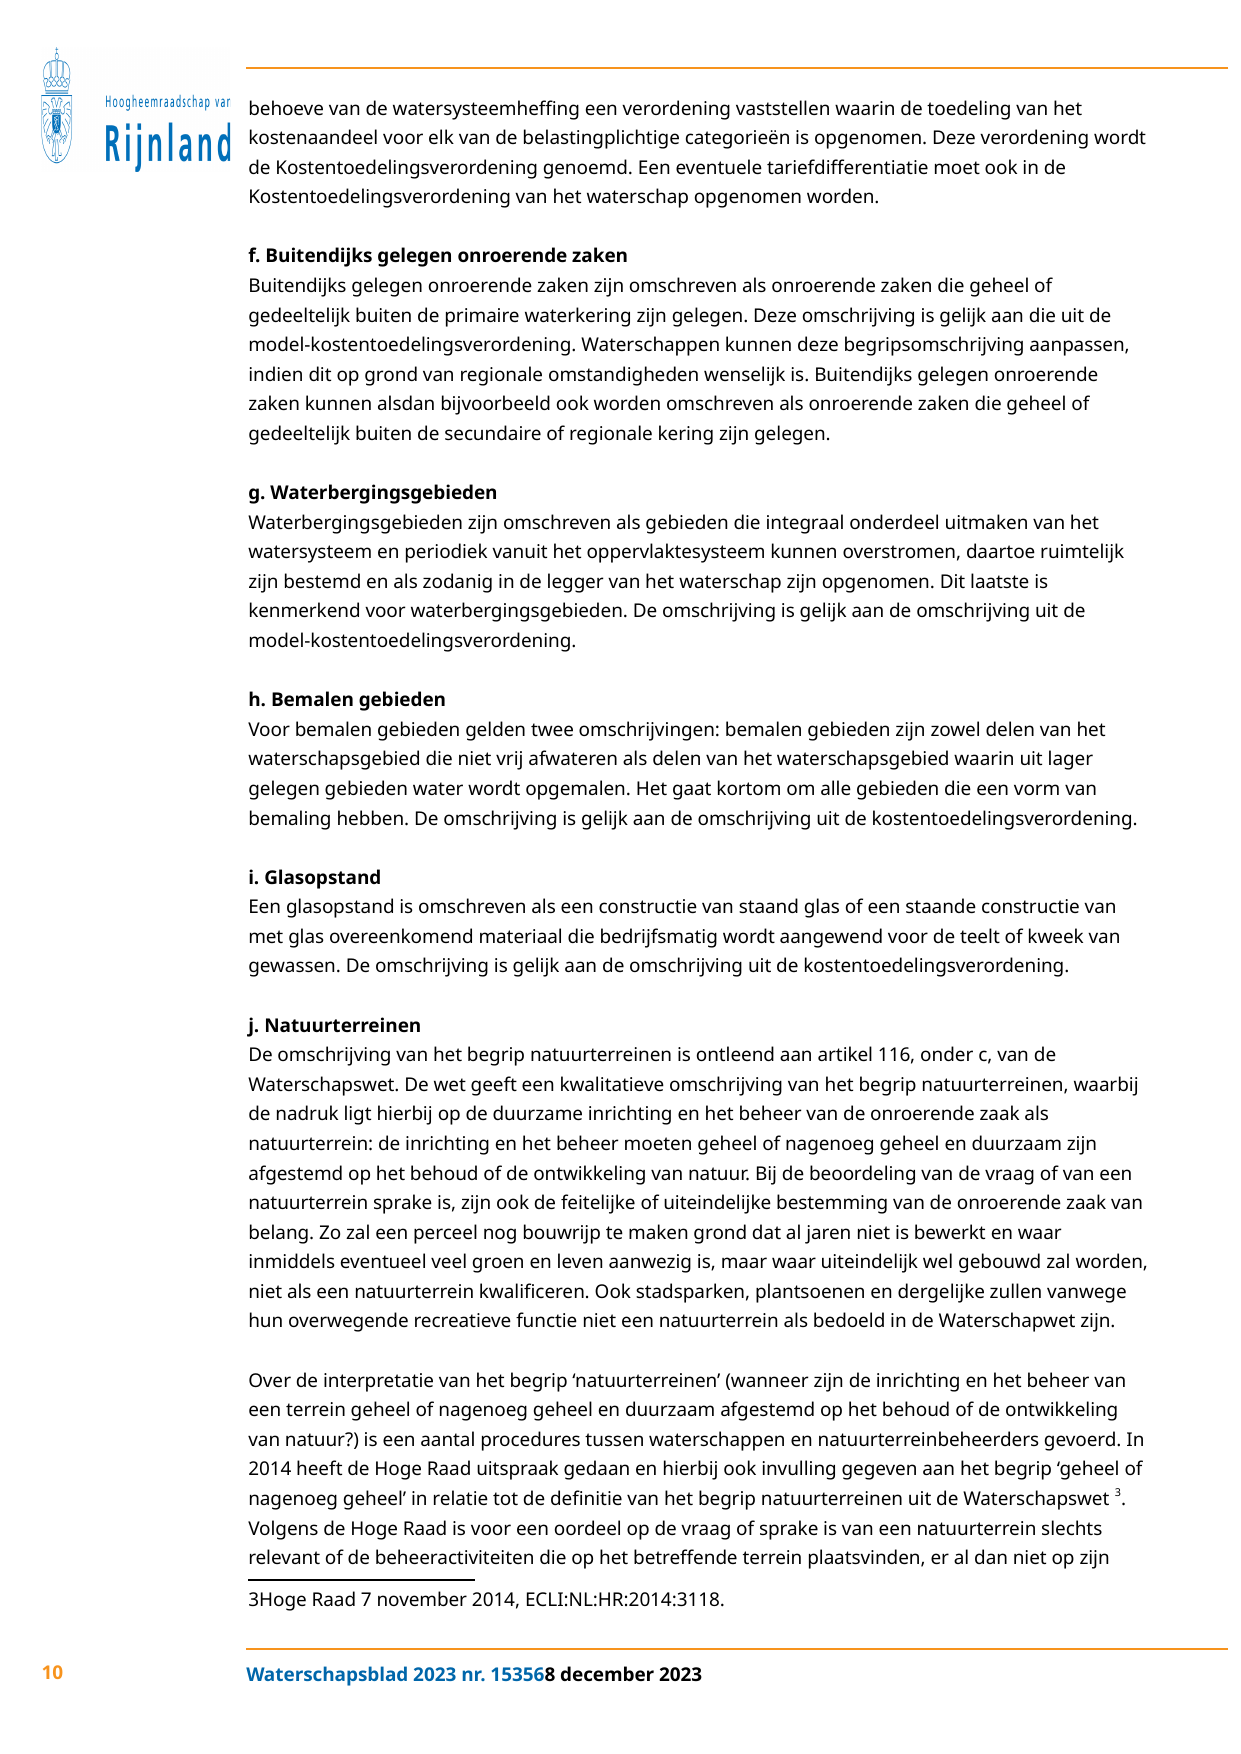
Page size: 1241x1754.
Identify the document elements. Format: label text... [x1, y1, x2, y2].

text Buitendijks gelegen onroerende zaken zijn omschreven als onroerende zaken die geheel of gedeeltelijk buiten de primaire waterkering zijn gelegen. Deze omschrijving is gelijk aan die uit de model-kostentoedelingsverordening. Waterschappen kunnen deze begripsomschrijving aanpassen, indien dit op grond van regionale omstandigheden wenselijk is. Buitendijks gelegen onroerende zaken kunnen alsdan bijvoorbeeld ook worden omschreven als onroerende zaken die geheel of gedeeltelijk buiten de secundaire of regionale kering zijn gelegen. [248, 272, 1152, 446]
text Hoge Raad 7 november 2014, ECLI:NL:HR:2014:3118. [248, 1586, 1152, 1612]
text Waterbergingsgebieden zijn omschreven als gebieden die integraal onderdeel uitmaken van het watersysteem en periodiek vanuit het oppervlaktesysteem kunnen overstromen, daartoe ruimtelijk zijn bestemd en als zodanig in de legger van het waterschap zijn opgenomen. Dit laatste is kenmerkend voor waterbergingsgebieden. De omschrijving is gelijk aan de omschrijving uit de model-kostentoedelingsverordening. [248, 509, 1152, 653]
text Een glasopstand is omschreven als een constructie van staand glas of een staande constructie van met glas overeenkomend materiaal die bedrijfsmatig wordt aangewend voor de teelt of kweek van gewassen. De omschrijving is gelijk aan de omschrijving uit de kostentoedelingsverordening. [248, 893, 1152, 978]
picture [41, 47, 231, 172]
text behoeve van de watersysteemheffing een verordening vaststellen waarin de toedeling van het kostenaandeel voor elk van de belastingplichtige categorieën is opgenomen. Deze verordening wordt de Kostentoedelingsverordening genoemd. Een eventuele tariefdifferentiatie moet ook in de Kostentoedelingsverordening van het waterschap opgenomen worden. [248, 95, 1152, 209]
text h. Bemalen gebieden [248, 686, 1152, 712]
text De omschrijving van het begrip natuurterreinen is ontleend aan artikel 116, onder c, van de Waterschapswet. De wet geeft een kwalitatieve omschrijving van het begrip natuurterreinen, waarbij de nadruk ligt hierbij op de duurzame inrichting en het beheer van de onroerende zaak als natuurterrein: de inrichting en het beheer moeten geheel of nagenoeg geheel en duurzaam zijn afgestemd op het behoud of de ontwikkeling van natuur. Bij de beoordeling van de vraag of van een natuurterrein sprake is, zijn ook de feitelijke of uiteindelijke bestemming van de onroerende zaak van belang. Zo zal een perceel nog bouwrijp te maken grond dat al jaren niet is bewerkt en waar inmiddels eventueel veel groen en leven aanwezig is, maar waar uiteindelijk wel gebouwd zal worden, niet als een natuurterrein kwalificeren. Ook stadsparken, plantsoenen en dergelijke zullen vanwege hun overwegende recreatieve functie niet een natuurterrein als bedoeld in de Waterschapwet zijn. [248, 1041, 1152, 1333]
text i. Glasopstand [248, 864, 1152, 890]
text j. Natuurterreinen [248, 1012, 1152, 1038]
text f. Buitendijks gelegen onroerende zaken [248, 243, 1152, 268]
text g. Waterbergingsgebieden [248, 479, 1152, 505]
text Voor bemalen gebieden gelden twee omschrijvingen: bemalen gebieden zijn zowel delen van het waterschapsgebied die niet vrij afwateren als delen van het waterschapsgebied waarin uit lager gelegen gebieden water wordt opgemalen. Het gaat kortom om alle gebieden die een vorm van bemaling hebben. De omschrijving is gelijk aan de omschrijving uit de kostentoedelingsverordening. [248, 716, 1152, 831]
text Over de interpretatie van het begrip ‘natuurterreinen’ (wanneer zijn de inrichting en het beheer van een terrein geheel of nagenoeg geheel en duurzaam afgestemd op het behoud of de ontwikkeling van natuur?) is een aantal procedures tussen waterschappen en natuurterreinbeheerders gevoerd. In 2014 heeft de Hoge Raad uitspraak gedaan en hierbij ook invulling gegeven aan het begrip ‘geheel of nagenoeg geheel’ in relatie tot de definitie van het begrip natuurterreinen uit de Waterschapswet . Volgens de Hoge Raad is voor een oordeel op de vraag of sprake is van een natuurterrein slechts relevant of de beheeractiviteiten die op het betreffende terrein plaatsvinden, er al dan niet op zijn [248, 1367, 1152, 1570]
